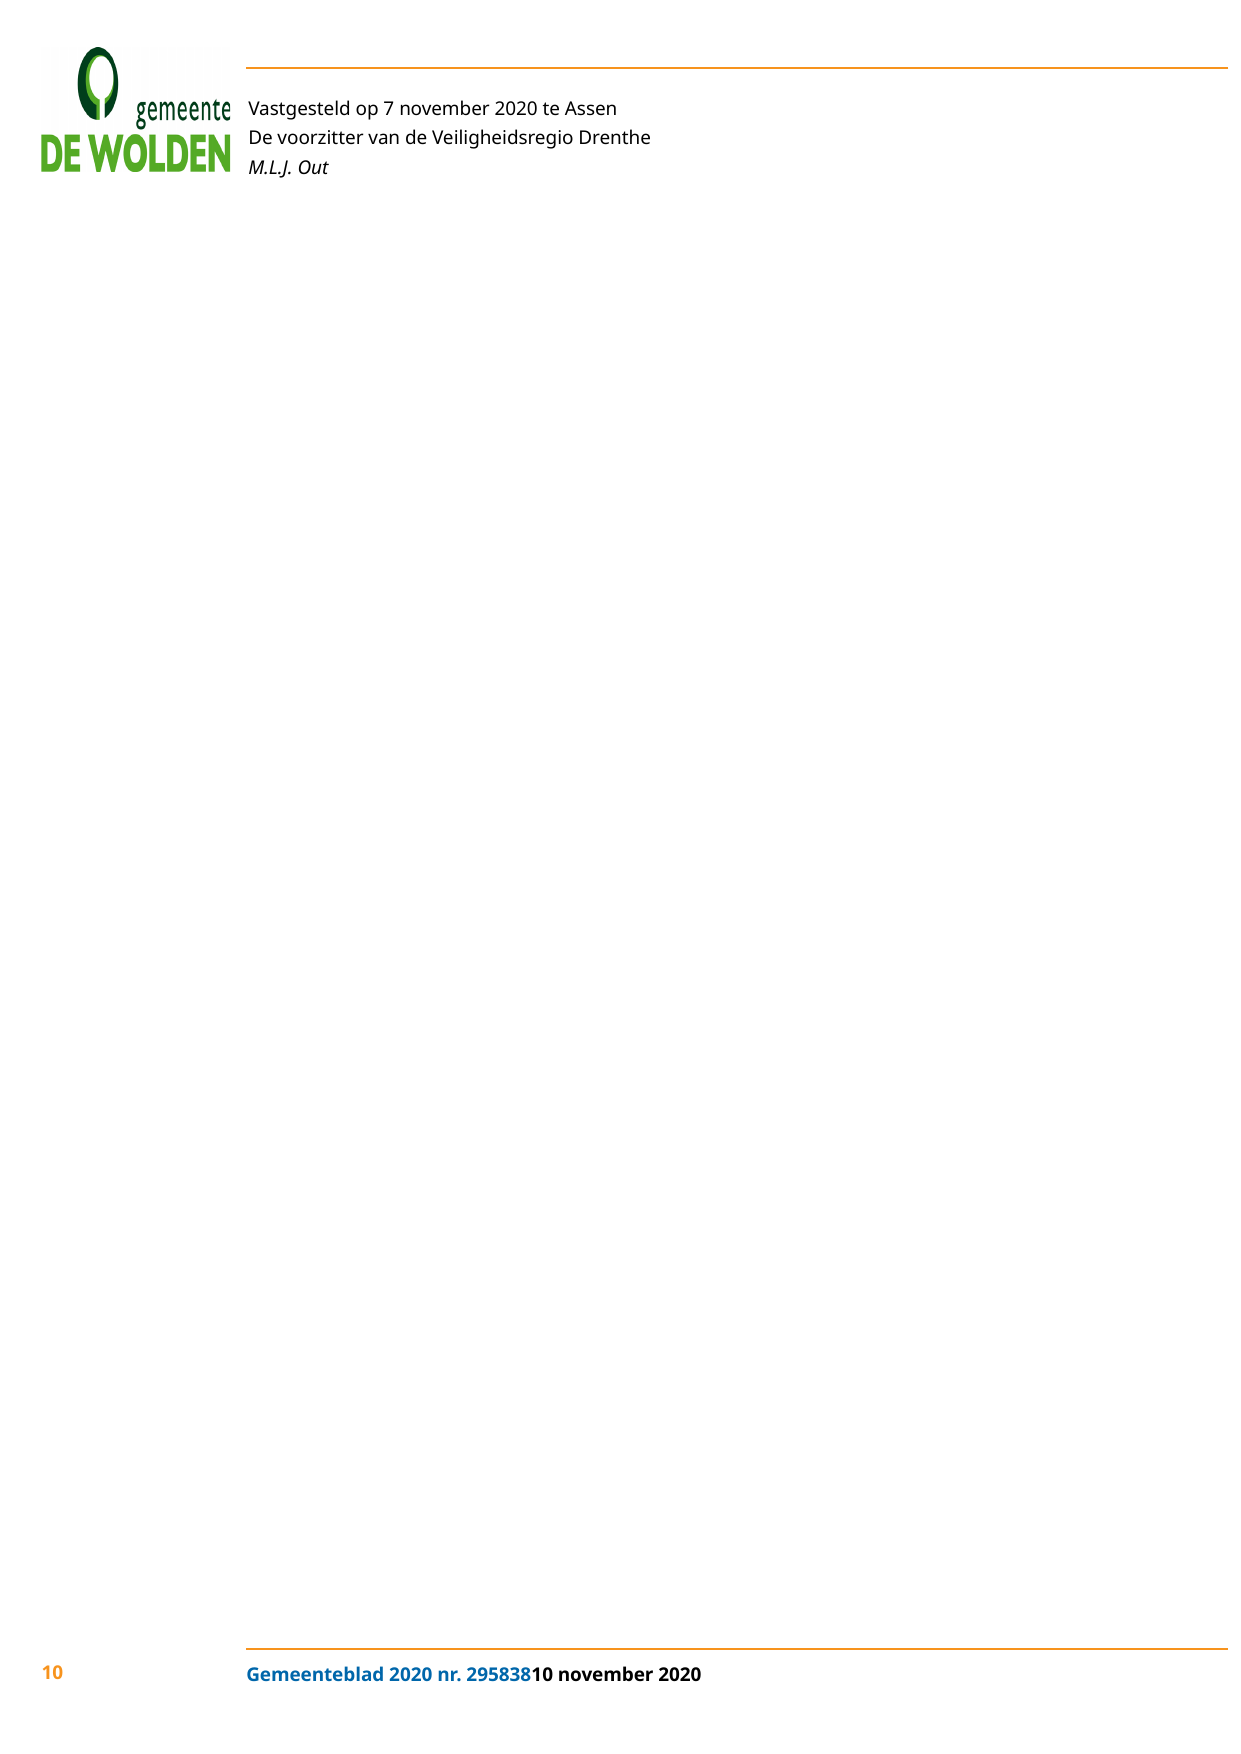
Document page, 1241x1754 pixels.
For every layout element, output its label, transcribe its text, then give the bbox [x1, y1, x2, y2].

picture [41, 47, 231, 172]
text M.L.J. Out [248, 154, 1152, 180]
text Vastgesteld op 7 november 2020 te Assen [248, 95, 1152, 121]
text De voorzitter van de Veiligheidsregio Drenthe [248, 124, 1152, 150]
